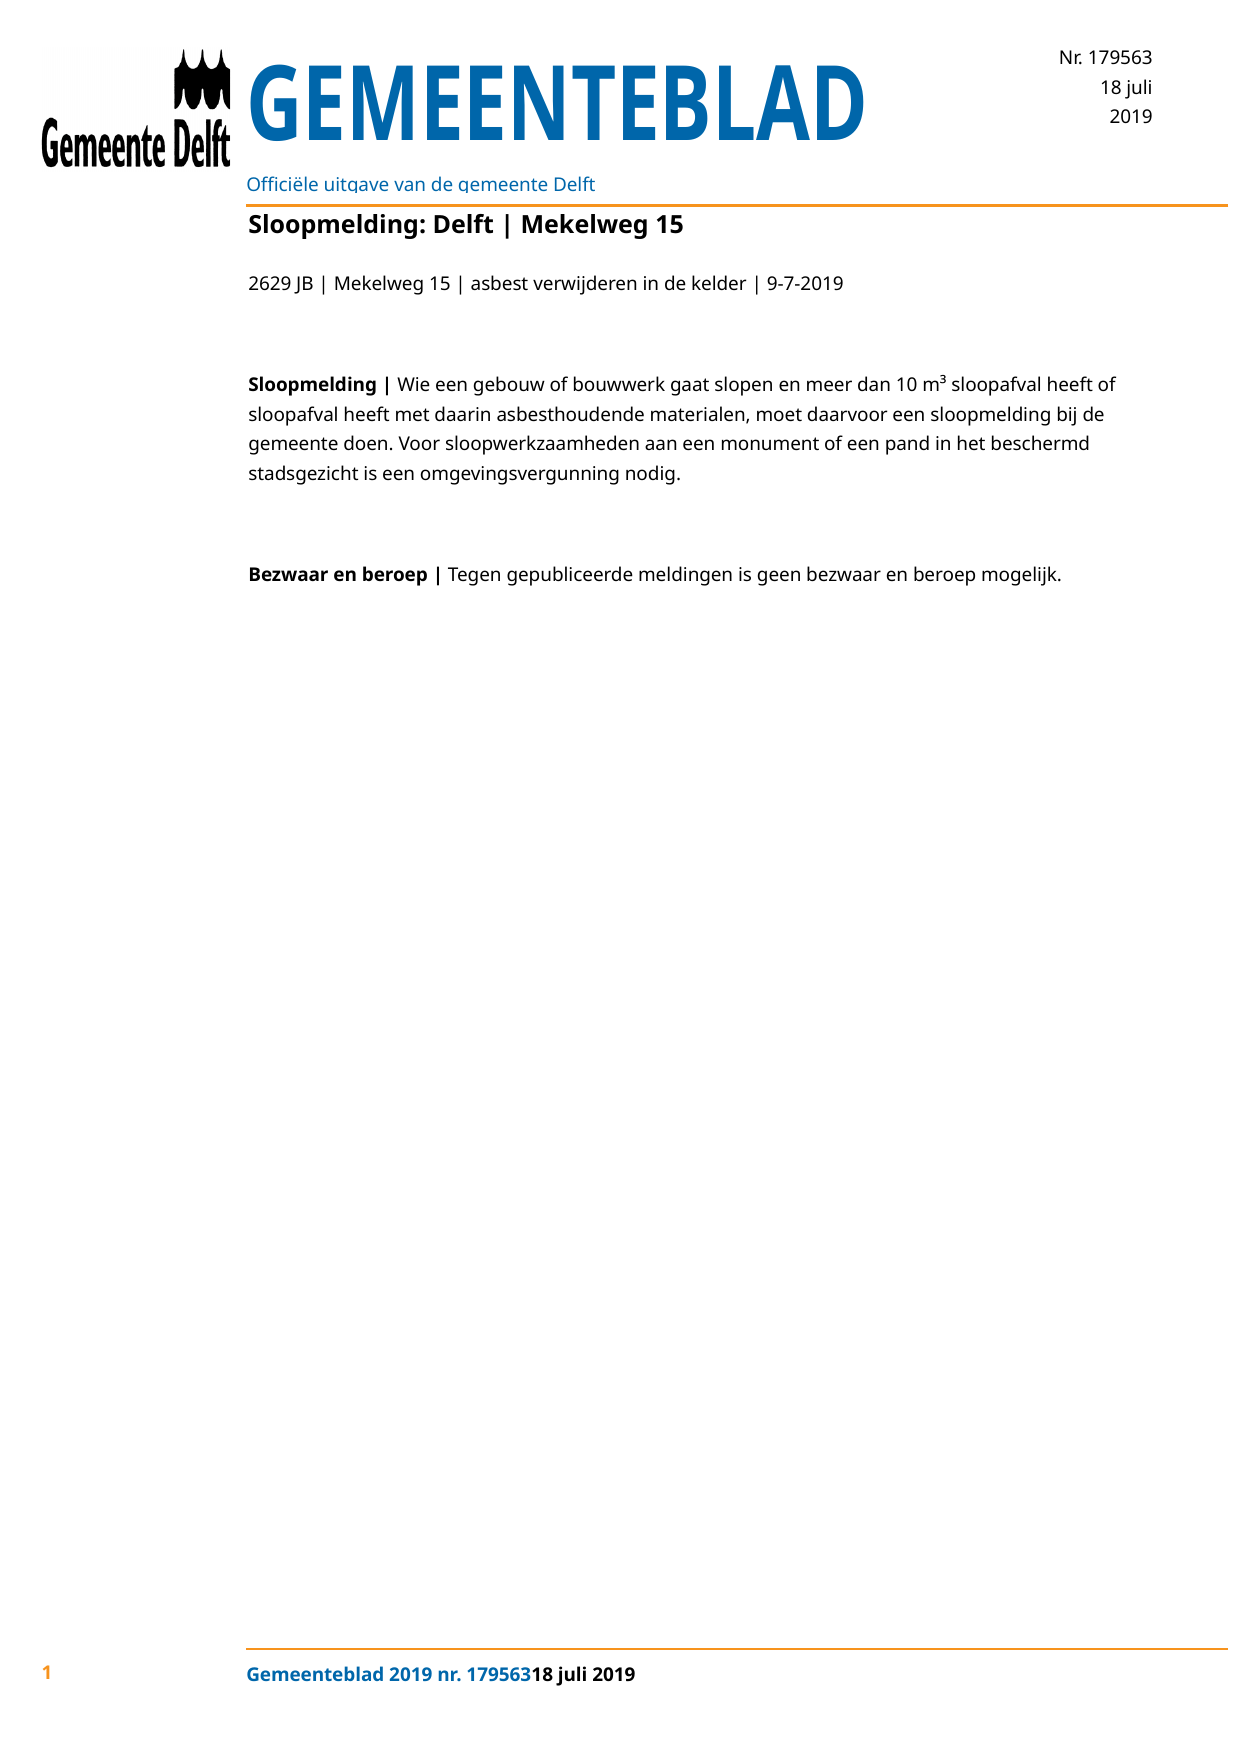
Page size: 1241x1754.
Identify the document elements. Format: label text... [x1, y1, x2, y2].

picture [41, 47, 231, 172]
text Bezwaar en beroep | Tegen gepubliceerde meldingen is geen bezwaar en beroep mogelijk. [248, 561, 1152, 586]
text Sloopmelding | Wie een gebouw of bouwwerk gaat slopen en meer dan 10 m³ sloopafval heeft of sloopafval heeft met daarin asbesthoudende materialen, moet daarvoor een sloopmelding bij de gemeente doen. Voor sloopwerkzaamheden aan een monument of een pand in het beschermd stadsgezicht is een omgevingsvergunning nodig. [248, 371, 1152, 486]
text 2629 JB | Mekelweg 15 | asbest verwijderen in de kelder | 9-7-2019 [248, 270, 1152, 296]
text Sloopmelding: Delft | Mekelweg 15 [248, 207, 1152, 241]
